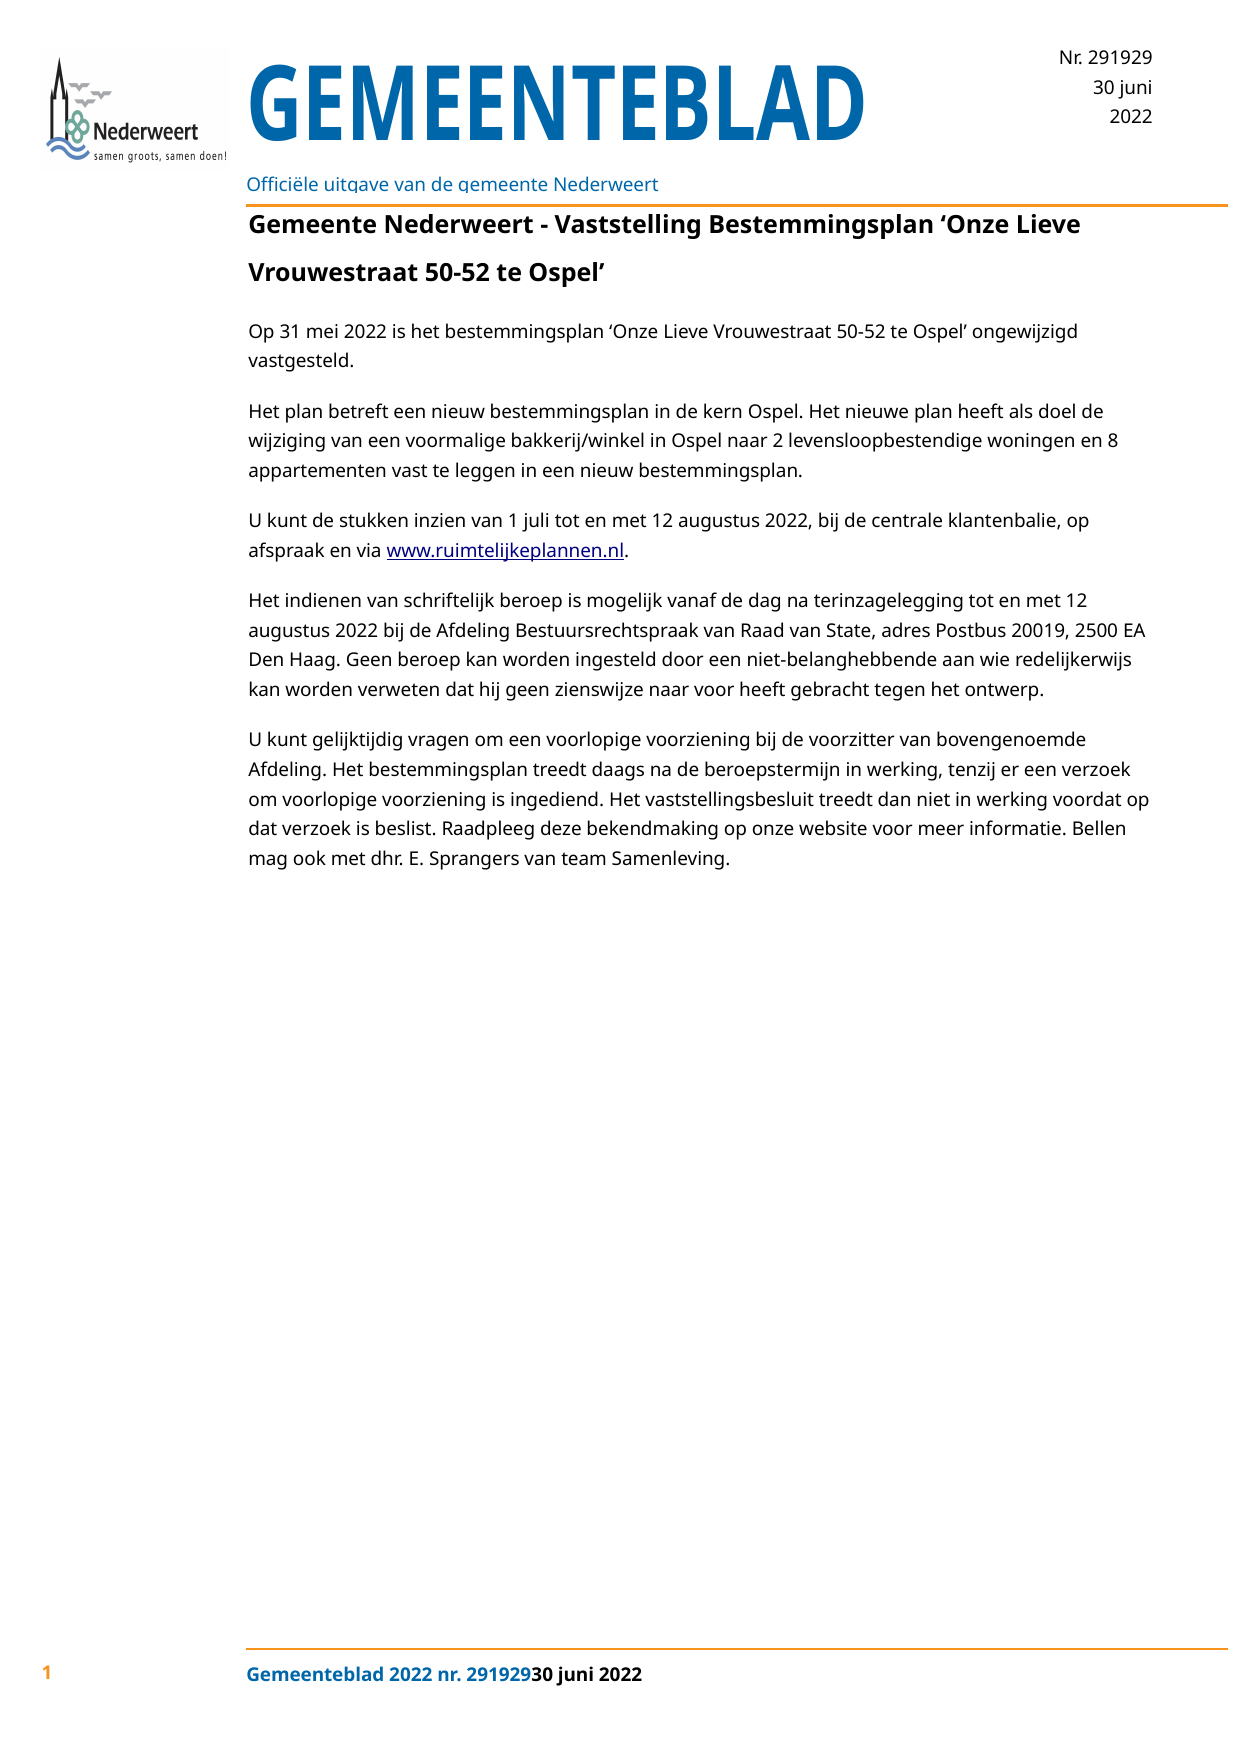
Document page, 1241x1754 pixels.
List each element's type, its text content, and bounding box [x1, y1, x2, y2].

text Op 31 mei 2022 is het bestemmingsplan ‘Onze Lieve Vrouwestraat 50-52 te Ospel’ ongewijzigd vastgesteld. [248, 318, 1152, 373]
text Het indienen van schriftelijk beroep is mogelijk vanaf de dag na terinzagelegging tot en met 12 augustus 2022 bij de Afdeling Bestuursrechtspraak van Raad van State, adres Postbus 20019, 2500 EA Den Haag. Geen beroep kan worden ingesteld door een niet-belanghebbende aan wie redelijkerwijs kan worden verweten dat hij geen zienswijze naar voor heeft gebracht tegen het ontwerp. [248, 587, 1152, 702]
text Gemeente Nederweert - Vaststelling Bestemmingsplan ‘Onze Lieve Vrouwestraat 50-52 te Ospel’ [248, 207, 1152, 288]
text U kunt gelijktijdig vragen om een voorlopige voorziening bij de voorzitter van bovengenoemde Afdeling. Het bestemmingsplan treedt daags na de beroepstermijn in werking, tenzij er een verzoek om voorlopige voorziening is ingediend. Het vaststellingsbesluit treedt dan niet in werking voordat op dat verzoek is beslist. Raadpleeg deze bekendmaking op onze website voor meer informatie. Bellen mag ook met dhr. E. Sprangers van team Samenleving. [248, 727, 1152, 871]
picture [41, 47, 231, 172]
text U kunt de stukken inzien van 1 juli tot en met 12 augustus 2022, bij de centrale klantenbalie, op afspraak en via www.ruimtelijkeplannen.nl. [248, 507, 1152, 563]
text Het plan betreft een nieuw bestemmingsplan in de kern Ospel. Het nieuwe plan heeft als doel de wijziging van een voormalige bakkerij/winkel in Ospel naar 2 levensloopbestendige woningen en 8 appartementen vast te leggen in een nieuw bestemmingsplan. [248, 398, 1152, 483]
